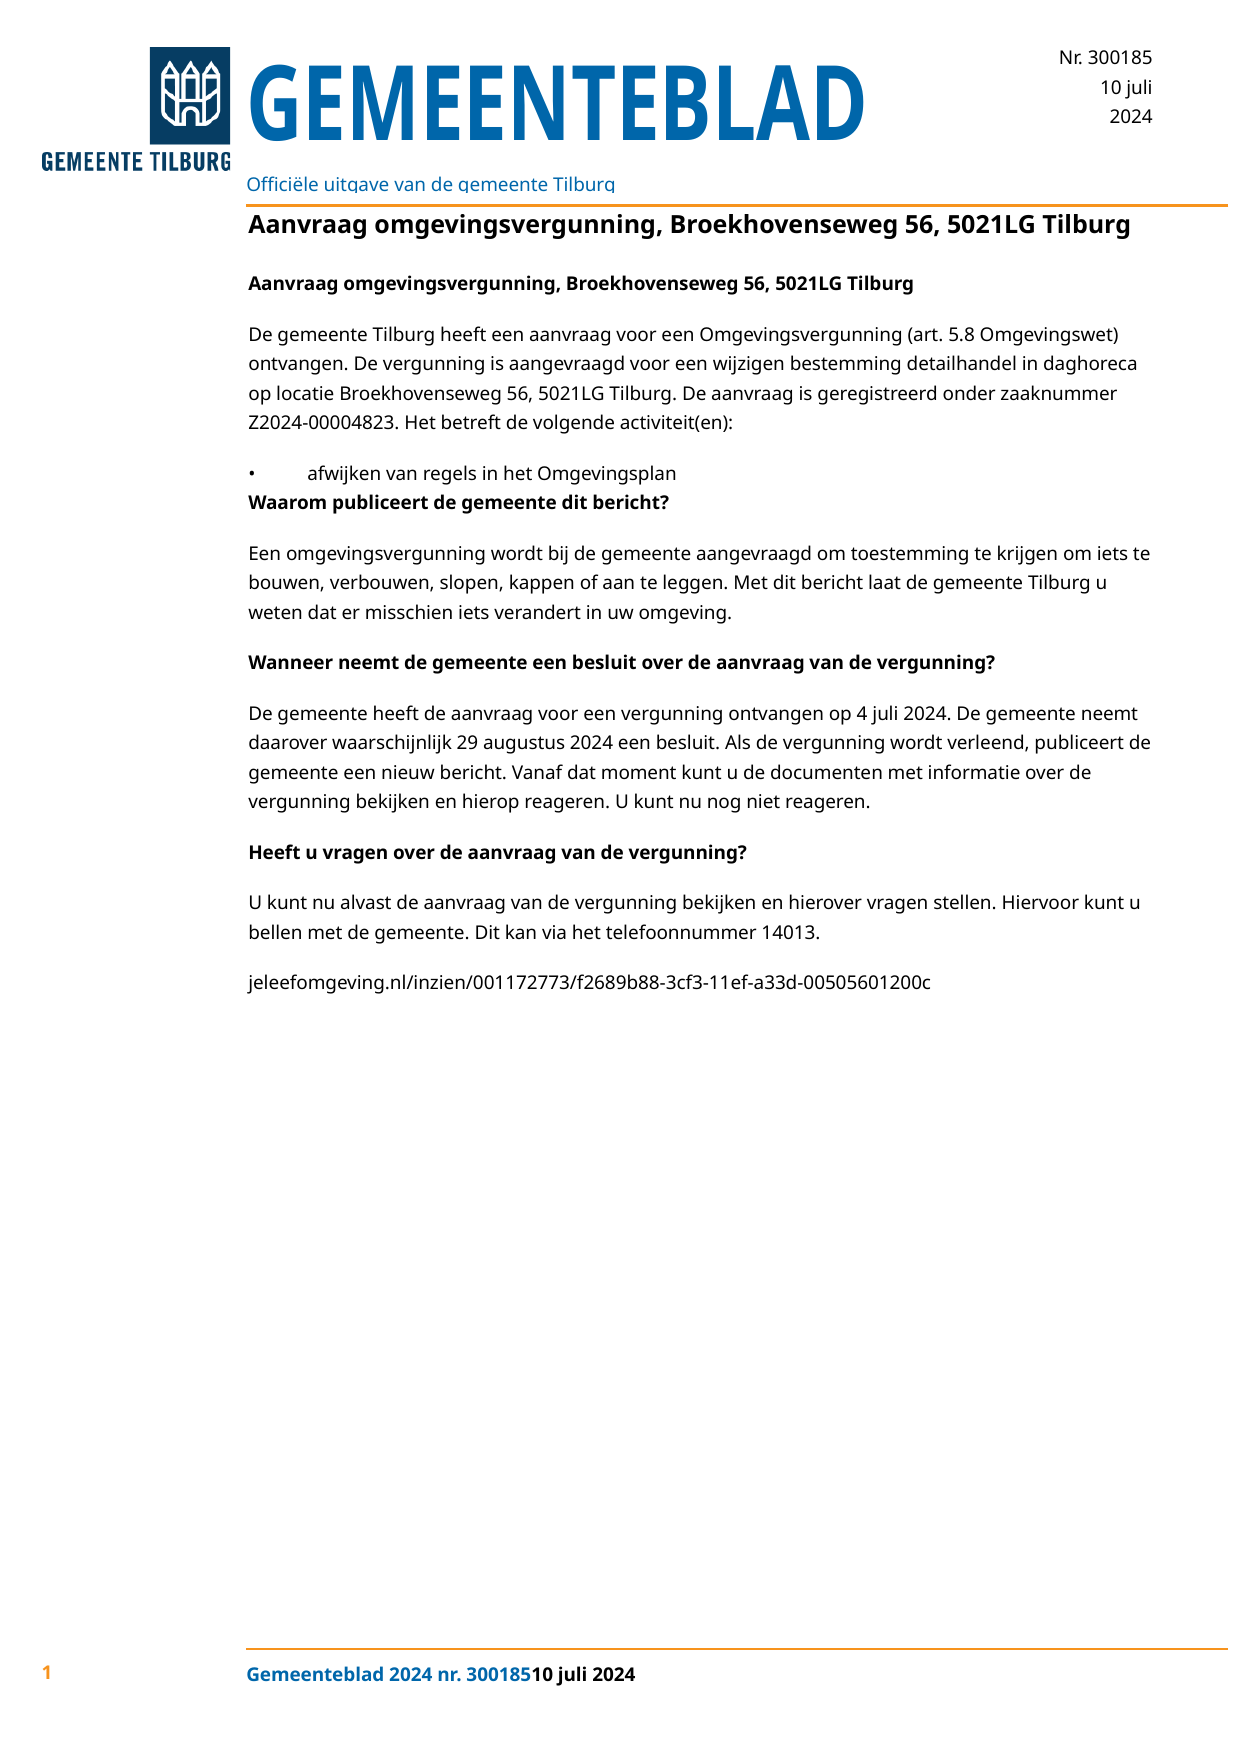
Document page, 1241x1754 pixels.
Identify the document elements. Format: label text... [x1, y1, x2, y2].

text Aanvraag omgevingsvergunning, Broekhovenseweg 56, 5021LG Tilburg [248, 207, 1152, 241]
text De gemeente heeft de aanvraag voor een vergunning ontvangen op 4 juli 2024. De gemeente neemt daarover waarschijnlijk 29 augustus 2024 een besluit. Als de vergunning wordt verleend, publiceert de gemeente een nieuw bericht. Vanaf dat moment kunt u de documenten met informatie over de vergunning bekijken en hierop reageren. U kunt nu nog niet reageren. [248, 700, 1152, 814]
text Heeft u vragen over de aanvraag van de vergunning? [248, 839, 1152, 865]
text De gemeente Tilburg heeft een aanvraag voor een Omgevingsvergunning (art. 5.8 Omgevingswet) ontvangen. De vergunning is aangevraagd voor een wijzigen bestemming detailhandel in daghoreca op locatie Broekhovenseweg 56, 5021LG Tilburg. De aanvraag is geregistreerd onder zaaknummer Z2024-00004823. Het betreft de volgende activiteit(en): [248, 321, 1152, 435]
text jeleefomgeving.nl/inzien/001172773/f2689b88-3cf3-11ef-a33d-00505601200c [248, 969, 1152, 995]
text Waarom publiceert de gemeente dit bericht? [248, 489, 1152, 515]
text Wanneer neemt de gemeente een besluit over de aanvraag van de vergunning? [248, 649, 1152, 675]
picture [41, 47, 231, 172]
text U kunt nu alvast de aanvraag van de vergunning bekijken en hierover vragen stellen. Hiervoor kunt u bellen met de gemeente. Dit kan via het telefoonnummer 14013. [248, 889, 1152, 945]
list afwijken van regels in het Omgevingsplan [248, 460, 1152, 486]
text Een omgevingsvergunning wordt bij de gemeente aangevraagd om toestemming te krijgen om iets te bouwen, verbouwen, slopen, kappen of aan te leggen. Met dit bericht laat de gemeente Tilburg u weten dat er misschien iets verandert in uw omgeving. [248, 540, 1152, 625]
text Aanvraag omgevingsvergunning, Broekhovenseweg 56, 5021LG Tilburg [248, 270, 1152, 296]
